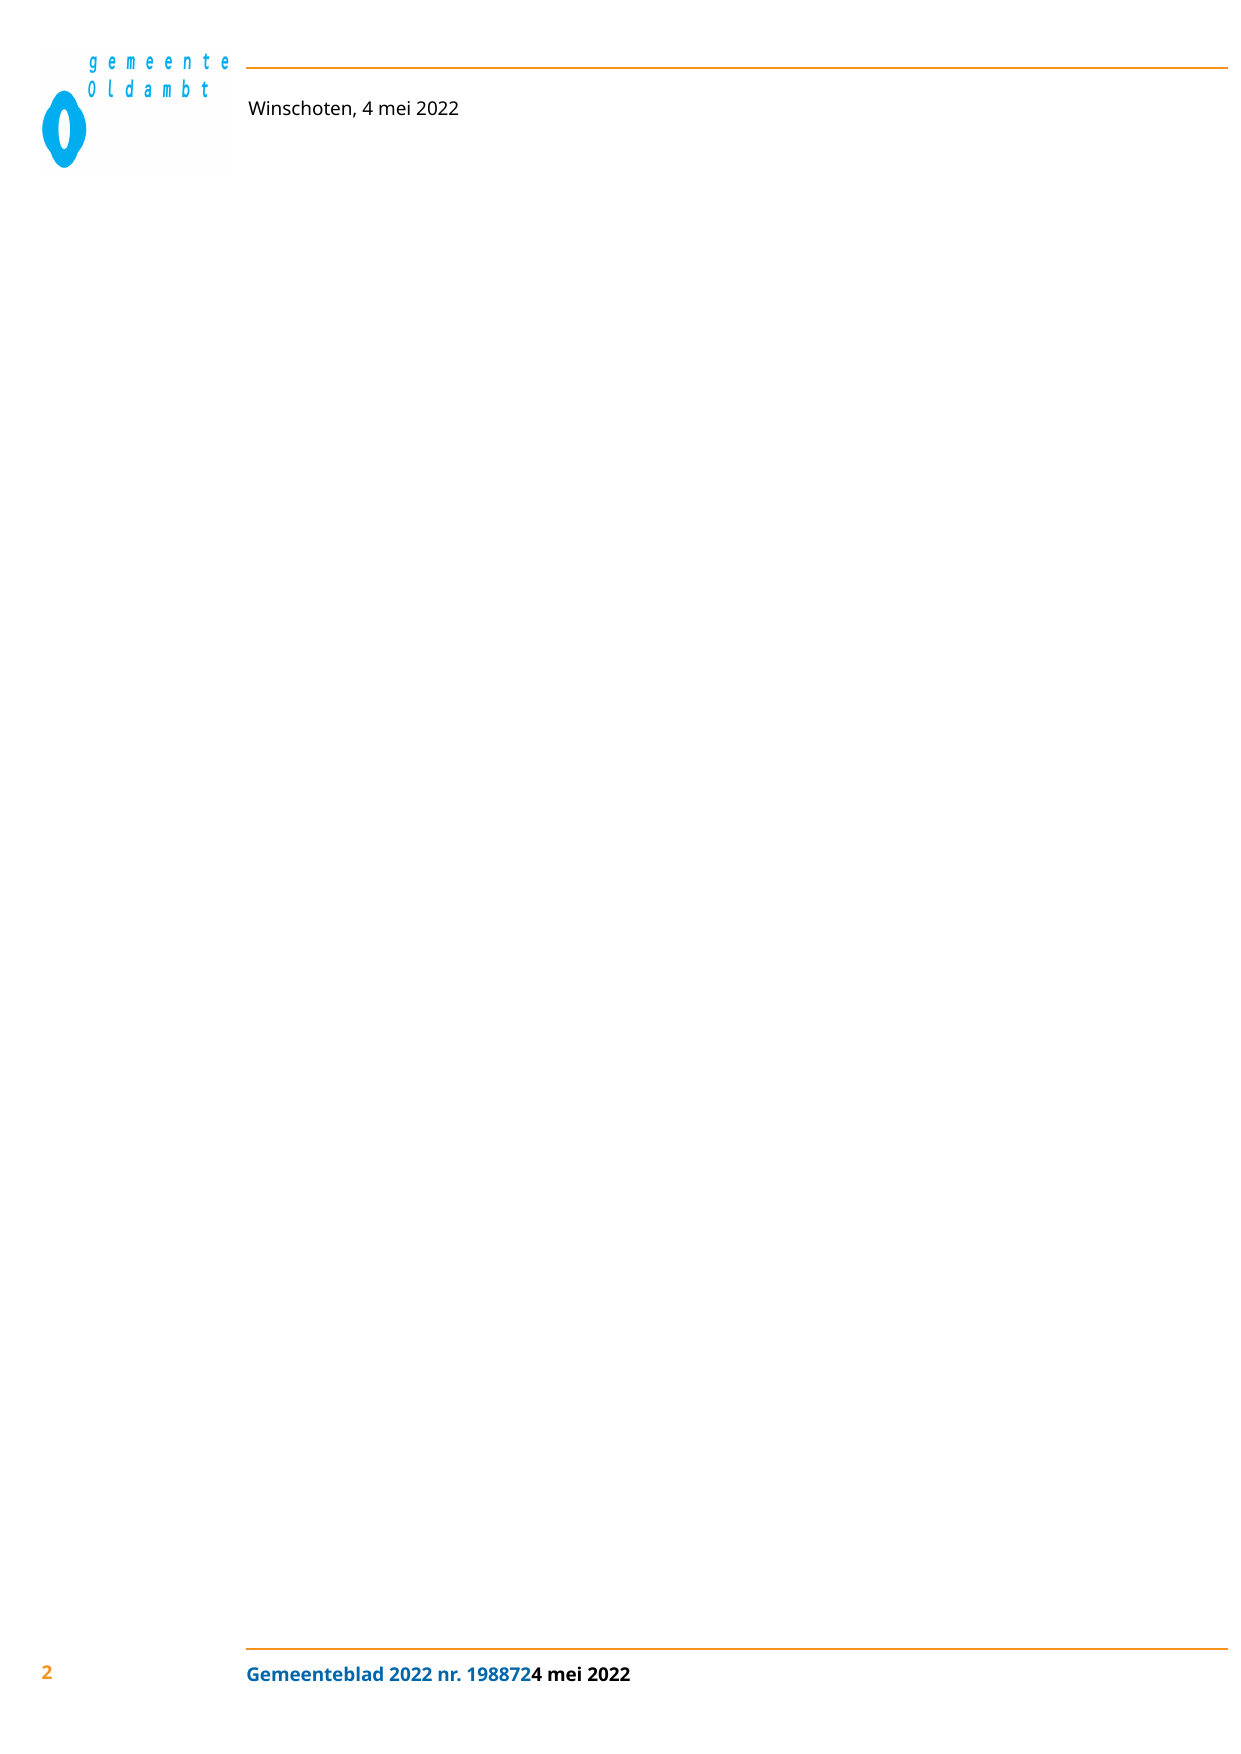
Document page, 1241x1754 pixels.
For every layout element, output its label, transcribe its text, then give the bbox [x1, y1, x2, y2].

picture [41, 47, 231, 172]
text Winschoten, 4 mei 2022 [248, 95, 1152, 121]
